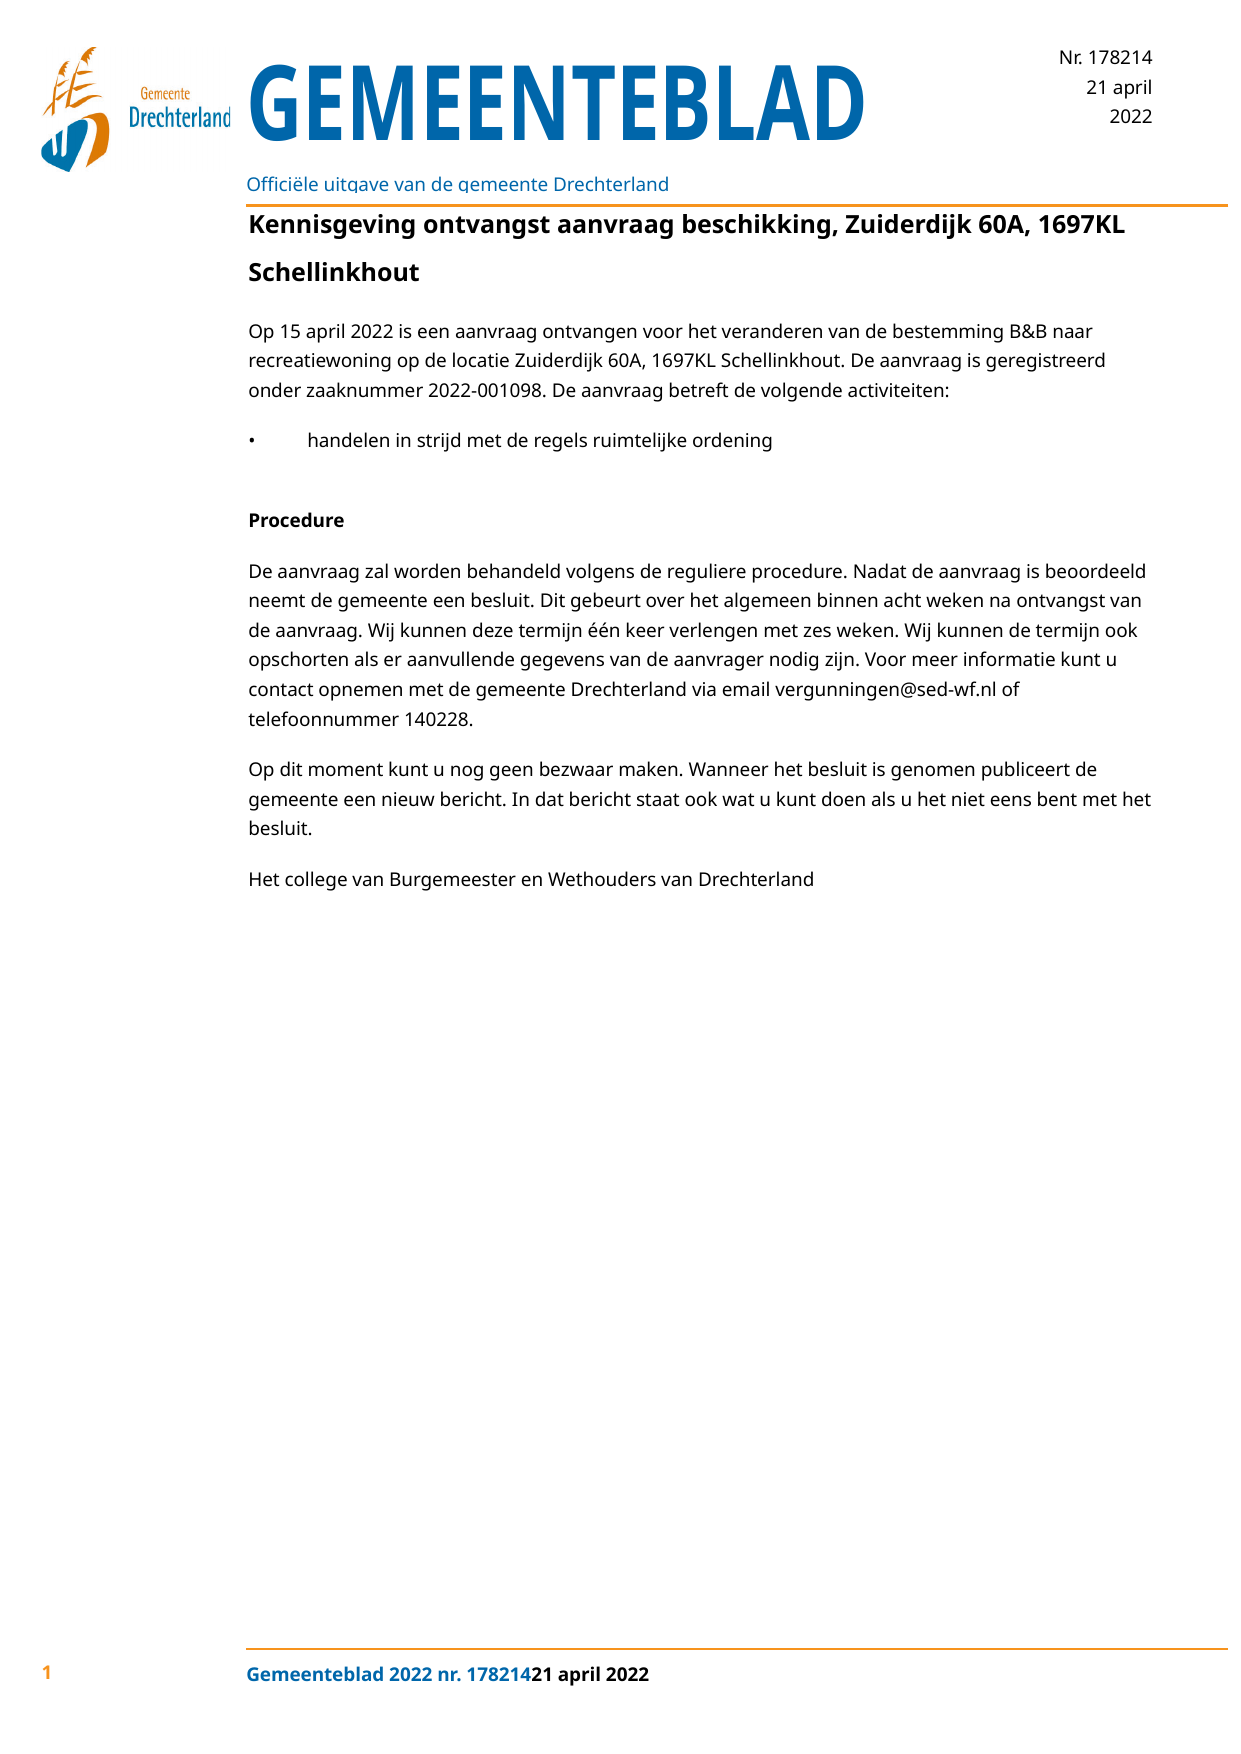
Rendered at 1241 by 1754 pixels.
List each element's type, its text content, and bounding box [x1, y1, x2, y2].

picture [41, 158, 64, 172]
text Procedure [248, 507, 1152, 533]
picture [41, 47, 231, 172]
text Het college van Burgemeester en Wethouders van Drechterland [248, 866, 1152, 892]
list handelen in strijd met de regels ruimtelijke ordening [248, 427, 1152, 453]
text Kennisgeving ontvangst aanvraag beschikking, Zuiderdijk 60A, 1697KL Schellinkhout [248, 207, 1152, 288]
text Op dit moment kunt u nog geen bezwaar maken. Wanneer het besluit is genomen publiceert de gemeente een nieuw bericht. In dat bericht staat ook wat u kunt doen als u het niet eens bent met het besluit. [248, 756, 1152, 841]
picture [226, 115, 231, 124]
text De aanvraag zal worden behandeld volgens de reguliere procedure. Nadat de aanvraag is beoordeeld neemt de gemeente een besluit. Dit gebeurt over het algemeen binnen acht weken na ontvangst van de aanvraag. Wij kunnen deze termijn één keer verlengen met zes weken. Wij kunnen de termijn ook opschorten als er aanvullende gegevens van de aanvrager nodig zijn. Voor meer informatie kunt u contact opnemen met de gemeente Drechterland via email vergunningen@sed-wf.nl of telefoonnummer 140228. [248, 558, 1152, 732]
text Op 15 april 2022 is een aanvraag ontvangen voor het veranderen van de bestemming B&B naar recreatiewoning op de locatie Zuiderdijk 60A, 1697KL Schellinkhout. De aanvraag is geregistreerd onder zaaknummer 2022-001098. De aanvraag betreft de volgende activiteiten: [248, 318, 1152, 403]
